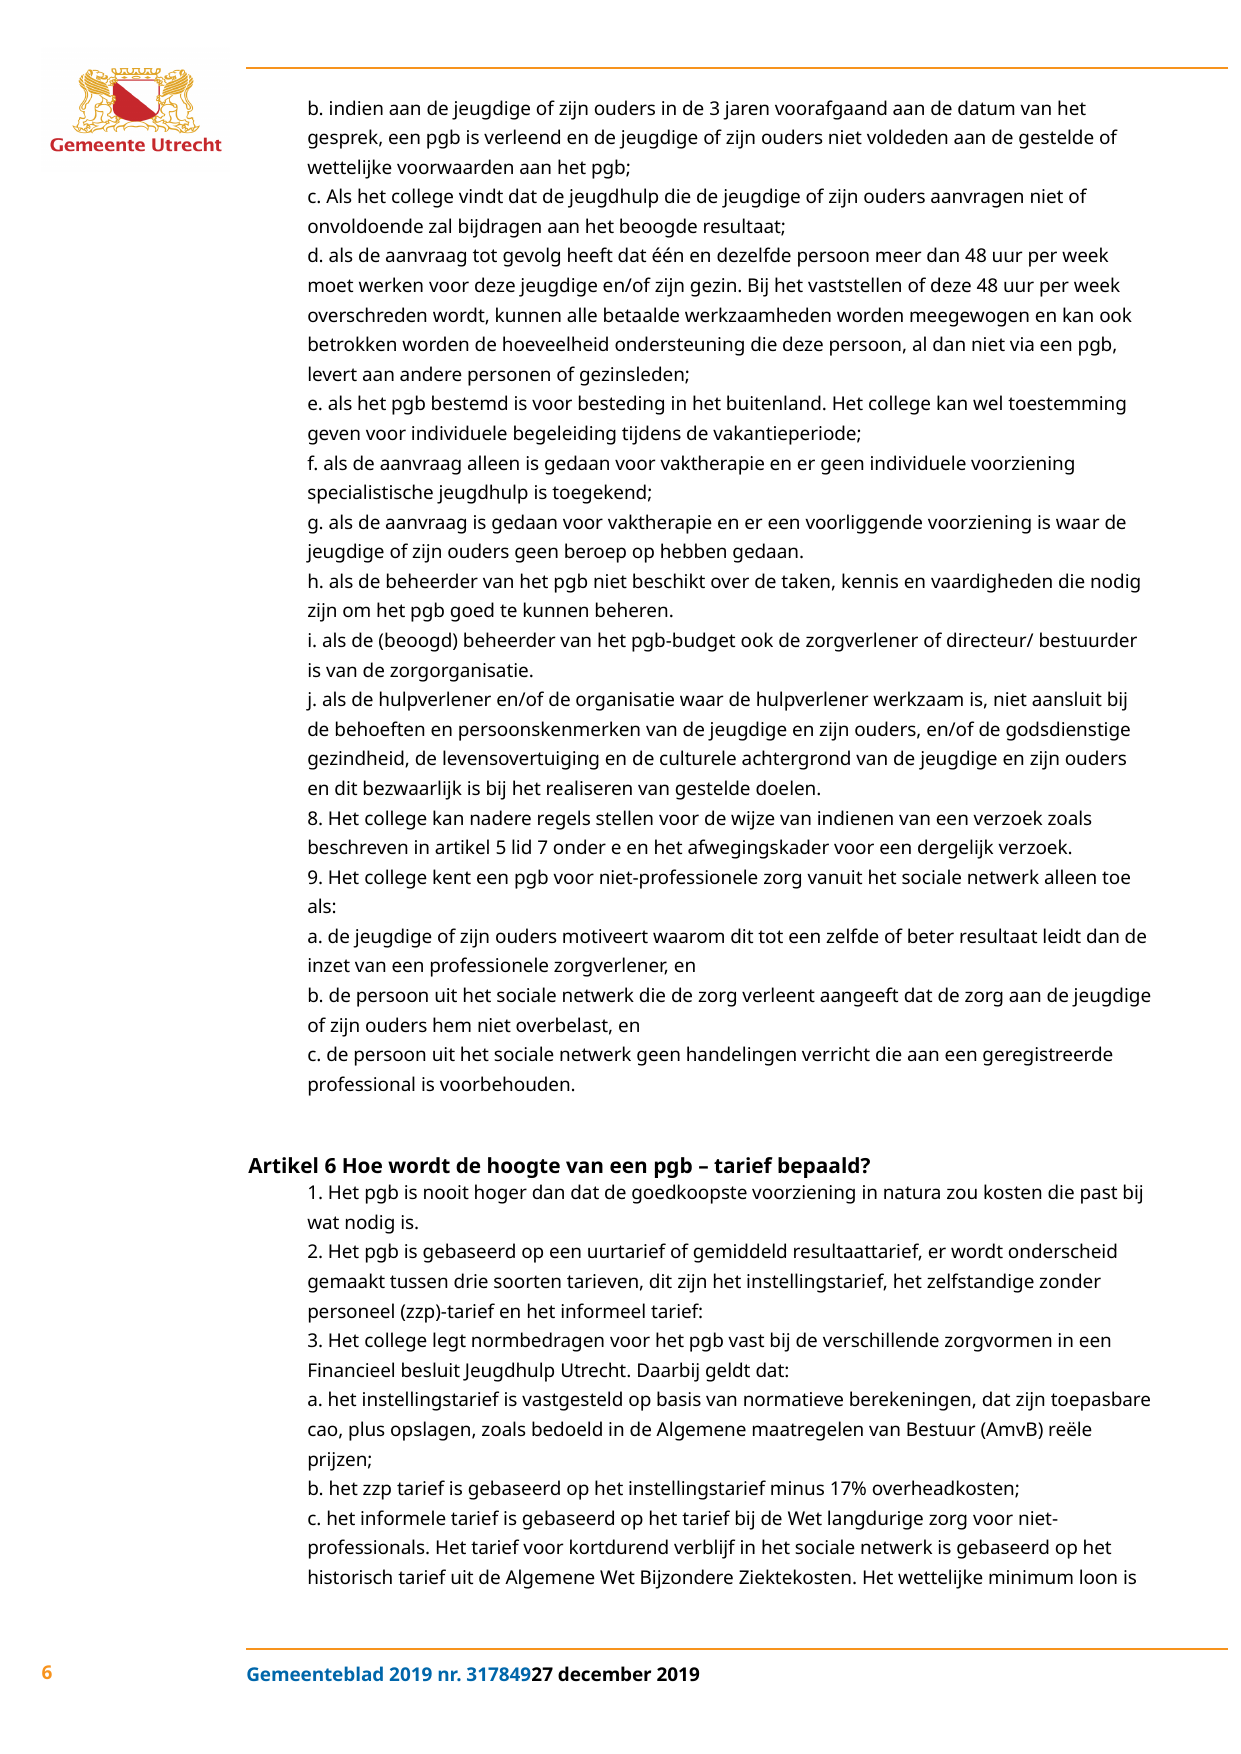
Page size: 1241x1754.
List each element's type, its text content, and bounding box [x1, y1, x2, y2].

list g. als de aanvraag is gedaan voor vaktherapie en er een voorliggende voorziening is waar de jeugdige of zijn ouders geen beroep op hebben gedaan. [248, 509, 1152, 564]
list b. indien aan de jeugdige of zijn ouders in de 3 jaren voorafgaand aan de datum van het gesprek, een pgb is verleend en de jeugdige of zijn ouders niet voldeden aan de gestelde of wettelijke voorwaarden aan het pgb; [248, 95, 1152, 180]
list b. het zzp tarief is gebaseerd op het instellingstarief minus 17% overheadkosten; [248, 1475, 1152, 1501]
list e. als het pgb bestemd is voor besteding in het buitenland. Het college kan wel toestemming geven voor individuele begeleiding tijdens de vakantieperiode; [248, 391, 1152, 446]
list c. het informele tarief is gebaseerd op het tarief bij de Wet langdurige zorg voor niet-professionals. Het tarief voor kortdurend verblijf in het sociale netwerk is gebaseerd op het historisch tarief uit de Algemene Wet Bijzondere Ziektekosten. Het wettelijke minimum loon is [248, 1505, 1152, 1590]
list 8. Het college kan nadere regels stellen voor de wijze van indienen van een verzoek zoals beschreven in artikel 5 lid 7 onder e en het afwegingskader voor een dergelijk verzoek. [248, 805, 1152, 860]
list 3. Het college legt normbedragen voor het pgb vast bij de verschillende zorgvormen in een Financieel besluit Jeugdhulp Utrecht. Daarbij geldt dat: [248, 1327, 1152, 1383]
list h. als de beheerder van het pgb niet beschikt over de taken, kennis en vaardigheden die nodig zijn om het pgb goed te kunnen beheren. [248, 568, 1152, 623]
list c. de persoon uit het sociale netwerk geen handelingen verricht die aan een geregistreerde professional is voorbehouden. [248, 1041, 1152, 1097]
list i. als de (beoogd) beheerder van het pgb-budget ook de zorgverlener of directeur/ bestuurder is van de zorgorganisatie. [248, 627, 1152, 683]
list 1. Het pgb is nooit hoger dan dat de goedkoopste voorziening in natura zou kosten die past bij wat nodig is. [248, 1179, 1152, 1235]
list 2. Het pgb is gebaseerd op een uurtarief of gemiddeld resultaattarief, er wordt onderscheid gemaakt tussen drie soorten tarieven, dit zijn het instellingstarief, het zelfstandige zonder personeel (zzp)-tarief en het informeel tarief: [248, 1239, 1152, 1323]
list b. de persoon uit het sociale netwerk die de zorg verleent aangeeft dat de zorg aan de jeugdige of zijn ouders hem niet overbelast, en [248, 982, 1152, 1038]
list j. als de hulpverlener en/of de organisatie waar de hulpverlener werkzaam is, niet aansluit bij de behoeften en persoonskenmerken van de jeugdige en zijn ouders, en/of de godsdienstige gezindheid, de levensovertuiging en de culturele achtergrond van de jeugdige en zijn ouders en dit bezwaarlijk is bij het realiseren van gestelde doelen. [248, 686, 1152, 801]
list a. de jeugdige of zijn ouders motiveert waarom dit tot een zelfde of beter resultaat leidt dan de inzet van een professionele zorgverlener, en [248, 923, 1152, 978]
picture [41, 47, 231, 172]
list 9. Het college kent een pgb voor niet-professionele zorg vanuit het sociale netwerk alleen toe als: [248, 864, 1152, 919]
text Artikel 6 Hoe wordt de hoogte van een pgb – tarief bepaald? [248, 1151, 1152, 1179]
list a. het instellingstarief is vastgesteld op basis van normatieve berekeningen, dat zijn toepasbare cao, plus opslagen, zoals bedoeld in de Algemene maatregelen van Bestuur (AmvB) reële prijzen; [248, 1387, 1152, 1471]
list f. als de aanvraag alleen is gedaan voor vaktherapie en er geen individuele voorziening specialistische jeugdhulp is toegekend; [248, 450, 1152, 505]
list c. Als het college vindt dat de jeugdhulp die de jeugdige of zijn ouders aanvragen niet of onvoldoende zal bijdragen aan het beoogde resultaat; [248, 183, 1152, 239]
list d. als de aanvraag tot gevolg heeft dat één en dezelfde persoon meer dan 48 uur per week moet werken voor deze jeugdige en/of zijn gezin. Bij het vaststellen of deze 48 uur per week overschreden wordt, kunnen alle betaalde werkzaamheden worden meegewogen en kan ook betrokken worden de hoeveelheid ondersteuning die deze persoon, al dan niet via een pgb, levert aan andere personen of gezinsleden; [248, 243, 1152, 387]
